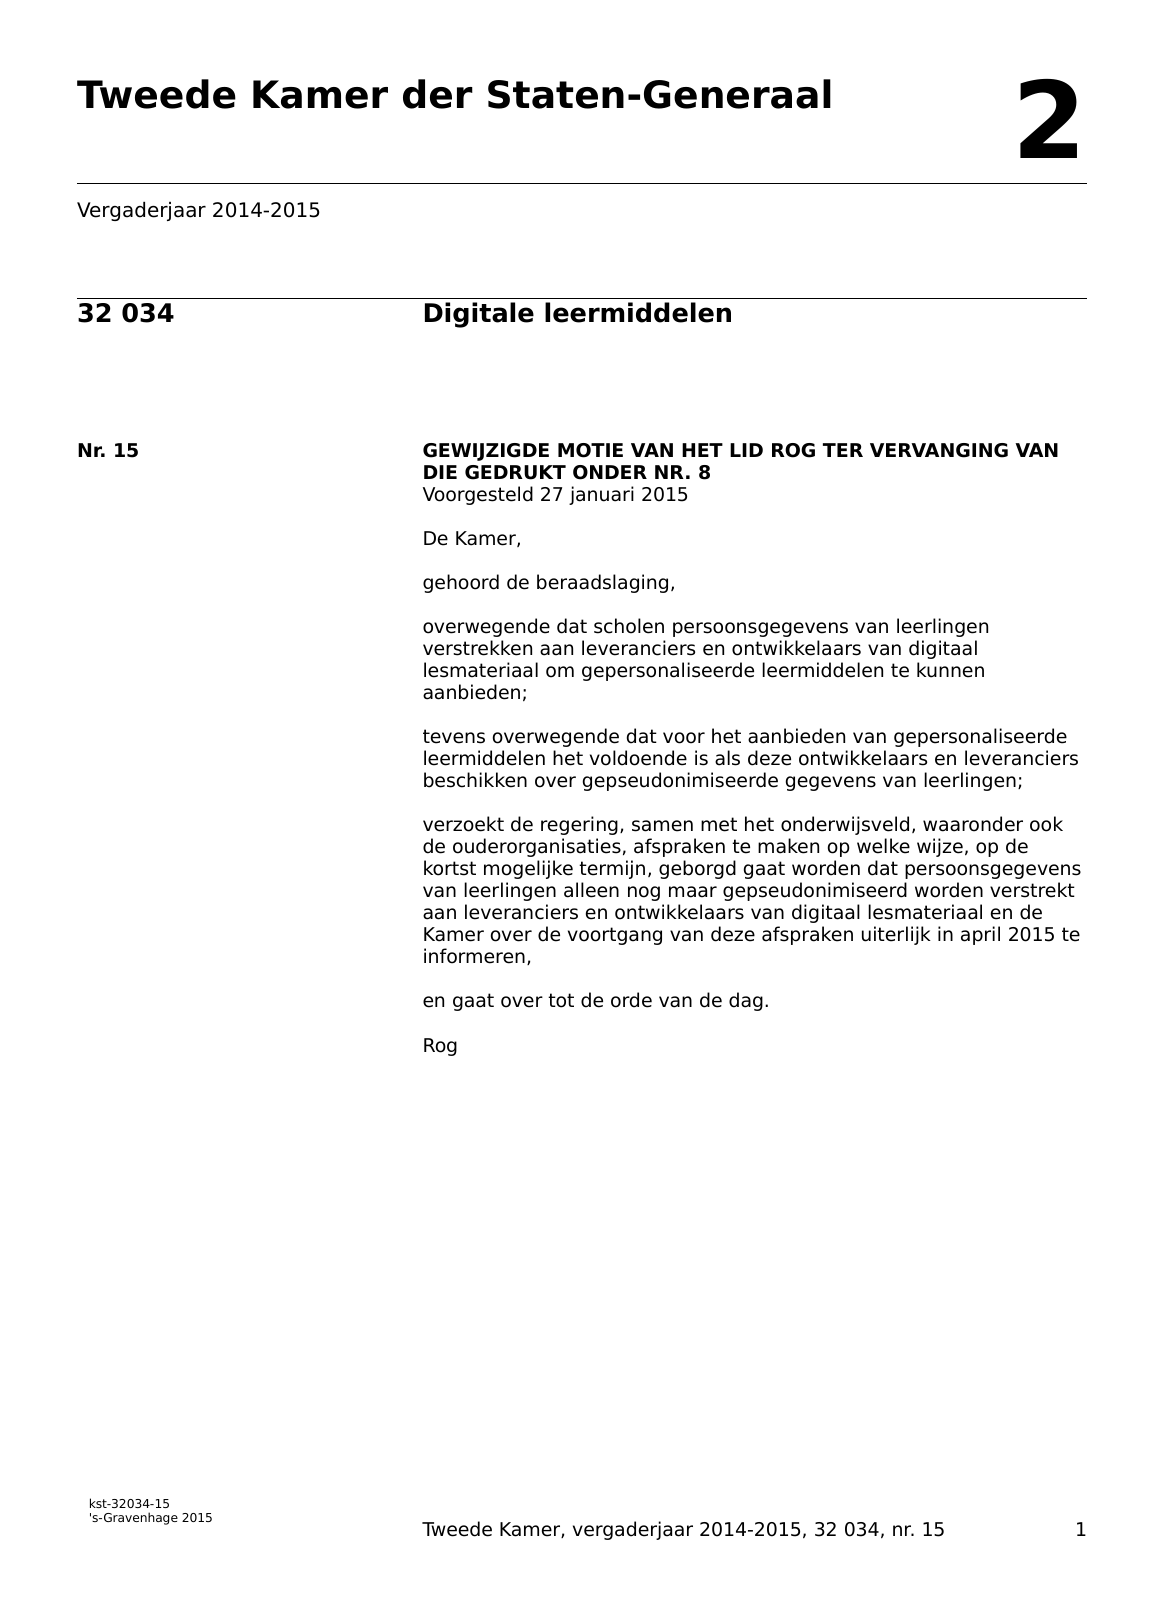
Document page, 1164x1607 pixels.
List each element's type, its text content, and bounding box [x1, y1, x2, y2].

text 's-Gravenhage 2015 [88, 1511, 323, 1525]
text overwegende dat scholen persoonsgegevens van leerlingen verstrekken aan leveranciers en ontwikkelaars van digitaal lesmateriaal om gepersonaliseerde leermiddelen te kunnen aanbieden; [422, 616, 1087, 704]
table_header 2 [886, 59, 1087, 183]
table_header Tweede Kamer der Staten-Generaal [77, 59, 886, 183]
text kst-32034-15 [88, 1497, 323, 1511]
text gehoord de beraadslaging, [422, 572, 1087, 594]
text en gaat over tot de orde van de dag. [422, 990, 1087, 1012]
subtitle 32 034 Digitale leermiddelen [77, 299, 1087, 329]
text De Kamer, [422, 528, 1087, 550]
subtitle Nr. 15 GEWIJZIGDE MOTIE VAN HET LID ROG TER VERVANGING VAN DIE GEDRUKT ONDER NR. 8 [77, 440, 1087, 484]
text tevens overwegende dat voor het aanbieden van gepersonaliseerde leermiddelen het voldoende is als deze ontwikkelaars en leveranciers beschikken over gepseudonimiseerde gegevens van leerlingen; [422, 726, 1087, 792]
text verzoekt de regering, samen met het onderwijsveld, waaronder ook de ouderorganisaties, afspraken te maken op welke wijze, op de kortst mogelijke termijn, geborgd gaat worden dat persoonsgegevens van leerlingen alleen nog maar gepseudonimiseerd worden verstrekt aan leveranciers en ontwikkelaars van digitaal lesmateriaal en de Kamer over de voortgang van deze afspraken uiterlijk in april 2015 te informeren, [422, 814, 1087, 968]
text Voorgesteld 27 januari 2015 [422, 484, 1087, 506]
table_cell Vergaderjaar 2014-2015 [77, 184, 1087, 298]
text Rog [422, 1034, 1087, 1057]
